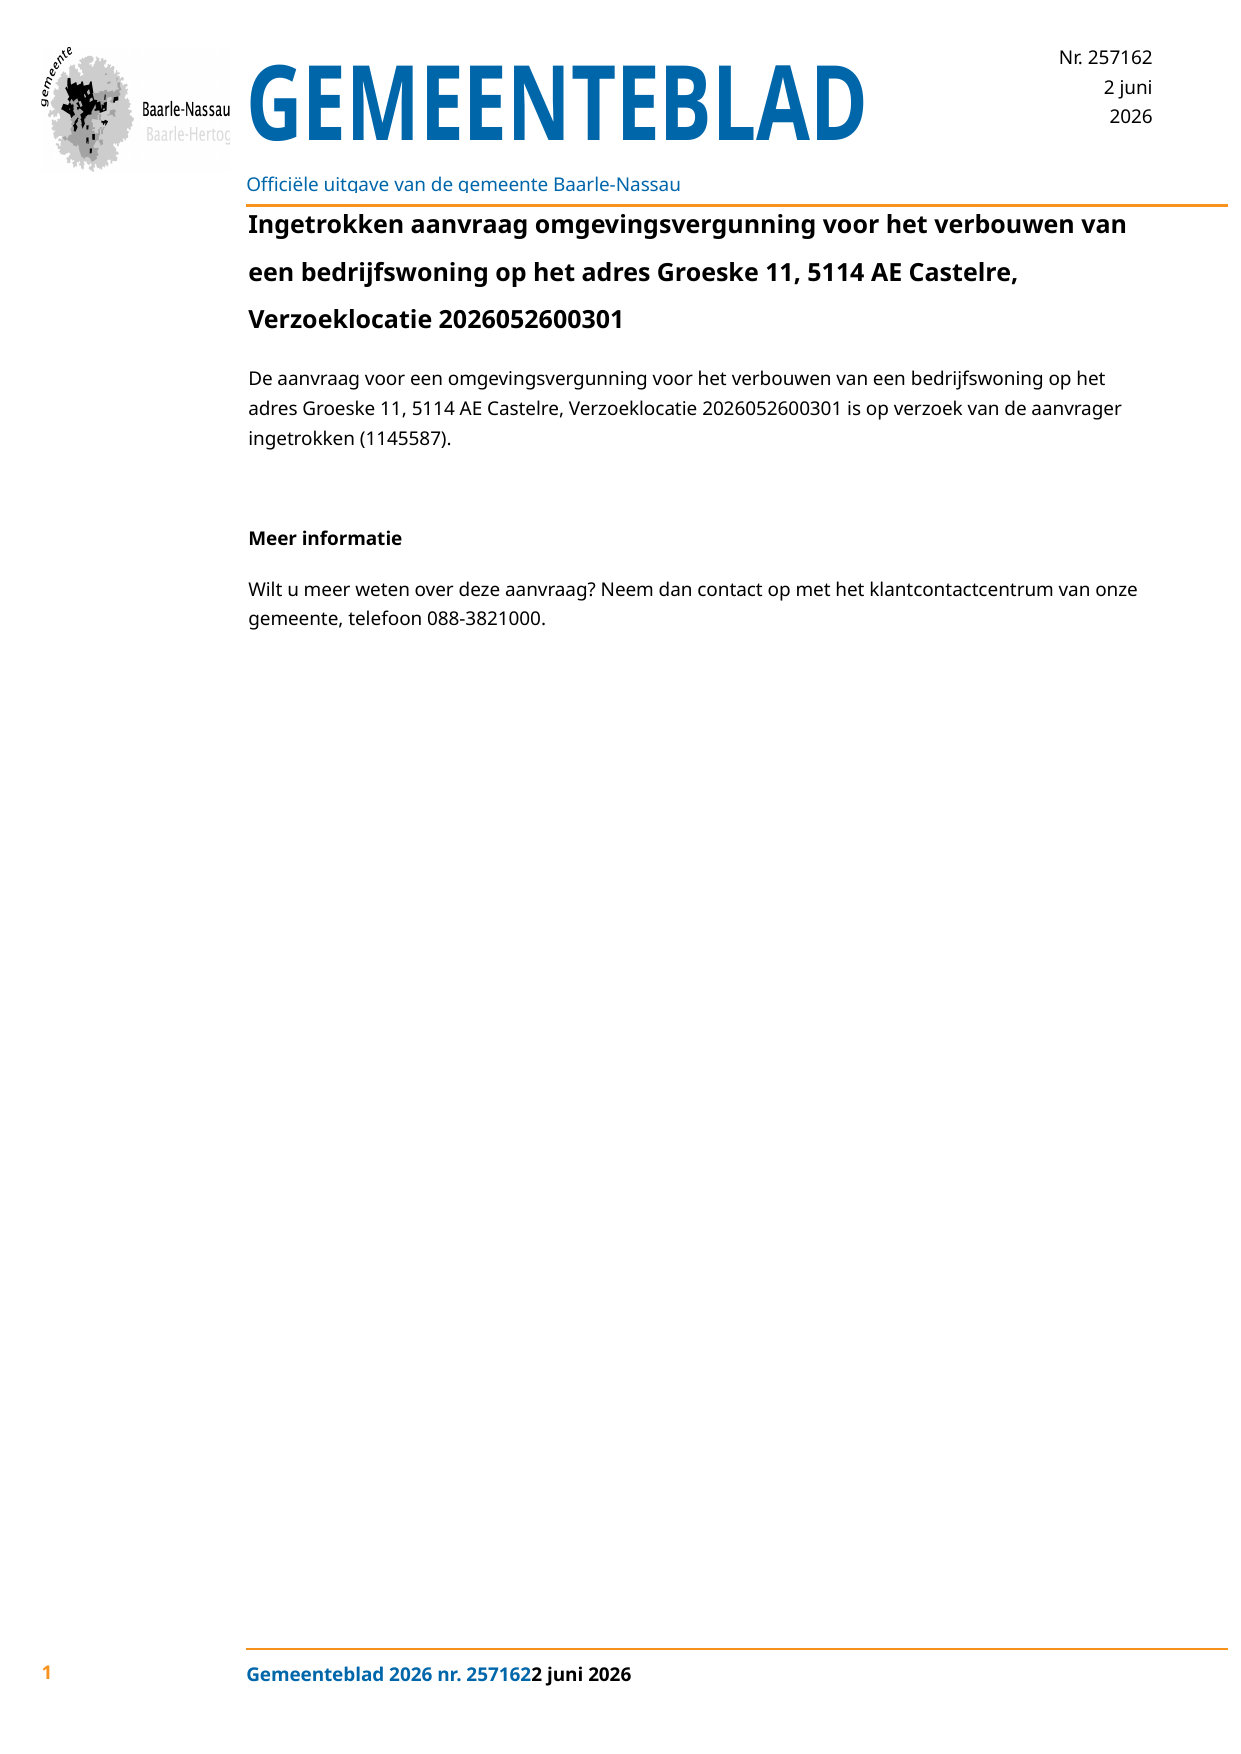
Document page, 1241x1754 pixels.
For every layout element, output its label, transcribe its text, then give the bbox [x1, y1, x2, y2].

picture [41, 47, 231, 172]
text Wilt u meer weten over deze aanvraag? Neem dan contact op met het klantcontactcentrum van onze gemeente, telefoon 088-3821000. [248, 576, 1152, 631]
text Ingetrokken aanvraag omgevingsvergunning voor het verbouwen van een bedrijfswoning op het adres Groeske 11, 5114 AE Castelre, Verzoeklocatie 2026052600301 [248, 207, 1152, 336]
text Meer informatie [248, 526, 1152, 551]
text De aanvraag voor een omgevingsvergunning voor het verbouwen van een bedrijfswoning op het adres Groeske 11, 5114 AE Castelre, Verzoeklocatie 2026052600301 is op verzoek van de aanvrager ingetrokken (1145587). [248, 366, 1152, 450]
